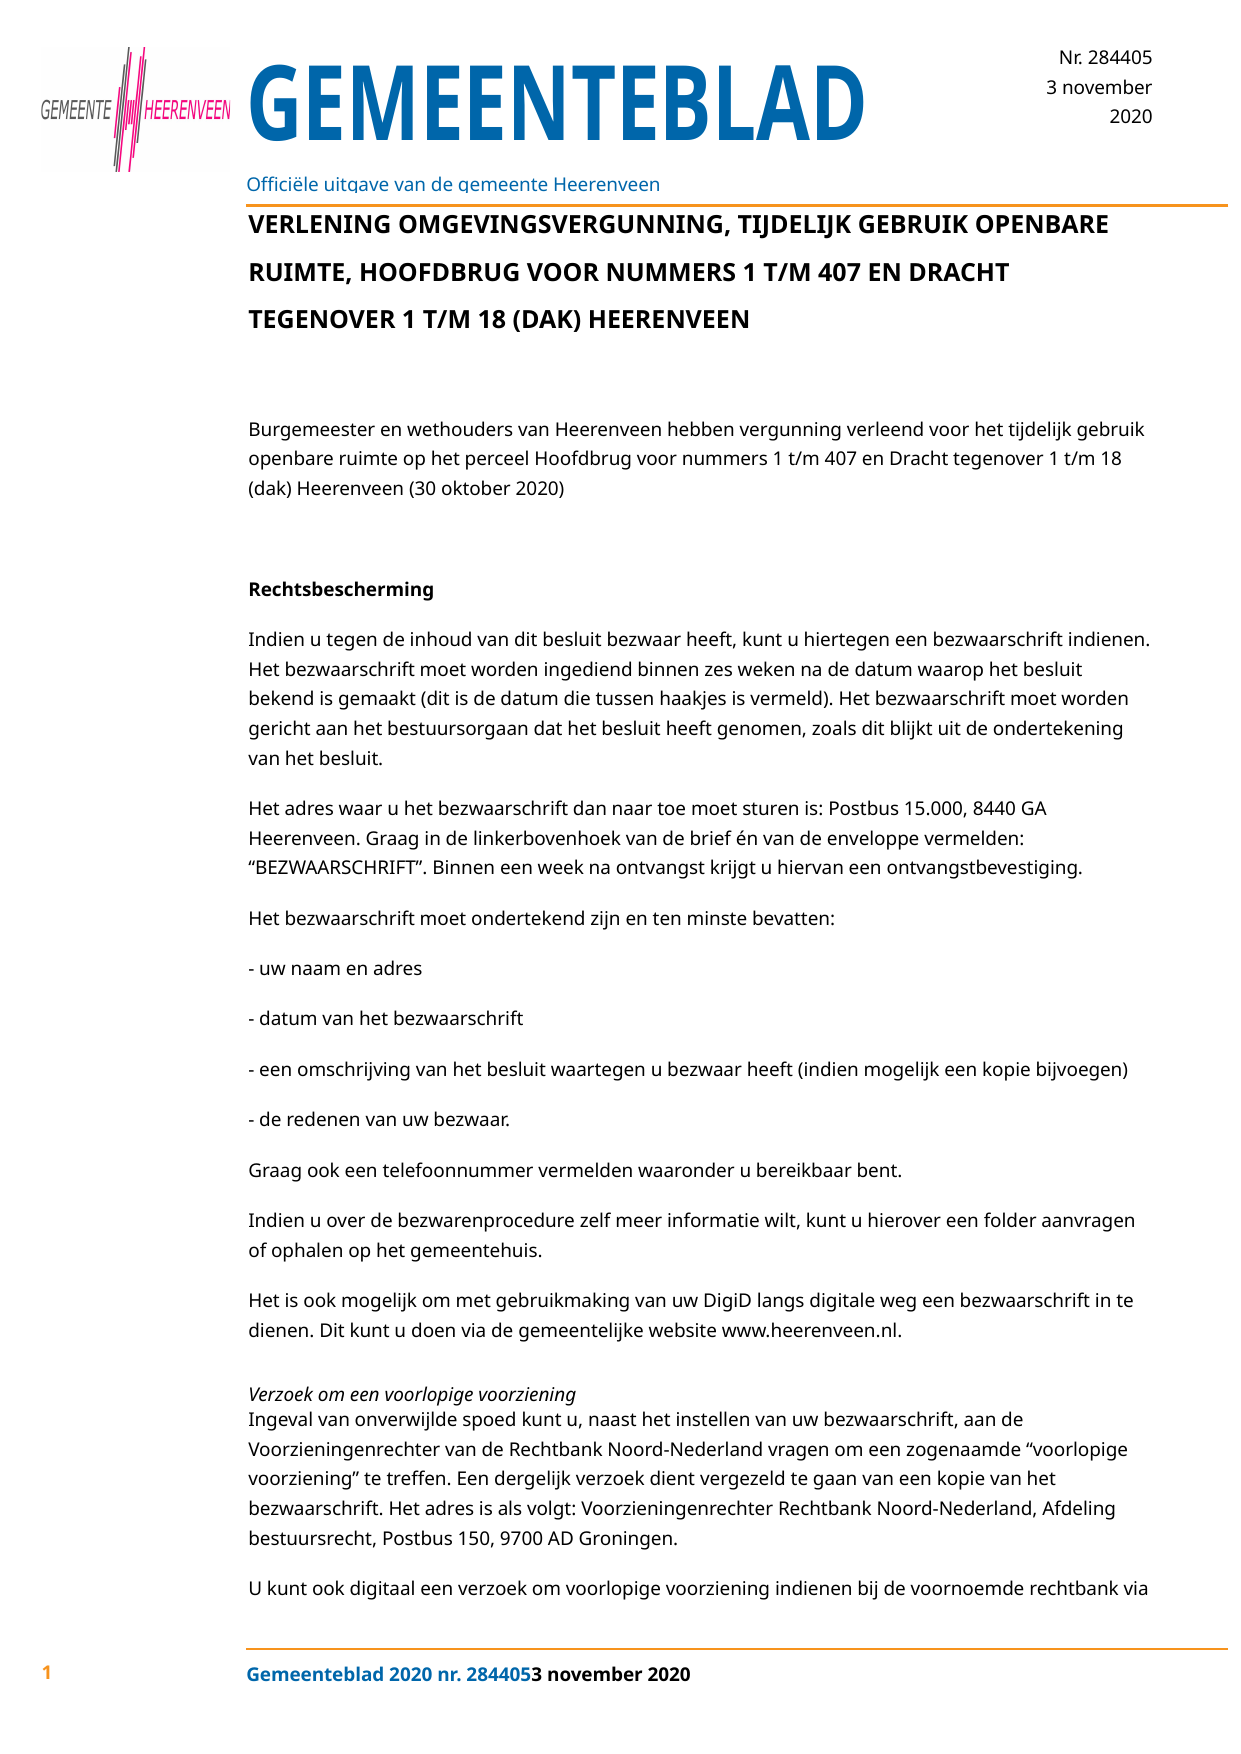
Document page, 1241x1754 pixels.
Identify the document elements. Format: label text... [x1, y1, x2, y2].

text Verzoek om een voorlopige voorziening [248, 1381, 1152, 1406]
text Indien u tegen de inhoud van dit besluit bezwaar heeft, kunt u hiertegen een bezwaarschrift indienen. Het bezwaarschrift moet worden ingediend binnen zes weken na de datum waarop het besluit bekend is gemaakt (dit is de datum die tussen haakjes is vermeld). Het bezwaarschrift moet worden gericht aan het bestuursorgaan dat het besluit heeft genomen, zoals dit blijkt uit de ondertekening van het besluit. [248, 626, 1152, 770]
text VERLENING OMGEVINGSVERGUNNING, TIJDELIJK GEBRUIK OPENBARE RUIMTE, HOOFDBRUG VOOR NUMMERS 1 T/M 407 EN DRACHT TEGENOVER 1 T/M 18 (DAK) HEERENVEEN [248, 207, 1152, 336]
text Ingeval van onverwijlde spoed kunt u, naast het instellen van uw bezwaarschrift, aan de Voorzieningenrechter van de Rechtbank Noord-Nederland vragen om een zogenaamde “voorlopige voorziening” te treffen. Een dergelijk verzoek dient vergezeld te gaan van een kopie van het bezwaarschrift. Het adres is als volgt: Voorzieningenrechter Rechtbank Noord-Nederland, Afdeling bestuursrecht, Postbus 150, 9700 AD Groningen. [248, 1406, 1152, 1551]
text - de redenen van uw bezwaar. [248, 1106, 1152, 1132]
text Indien u over de bezwarenprocedure zelf meer informatie wilt, kunt u hierover een folder aanvragen of ophalen op het gemeentehuis. [248, 1207, 1152, 1262]
text Het adres waar u het bezwaarschrift dan naar toe moet sturen is: Postbus 15.000, 8440 GA Heerenveen. Graag in de linkerbovenhoek van de brief én van de enveloppe vermelden: “BEZWAARSCHRIFT”. Binnen een week na ontvangst krijgt u hiervan een ontvangstbevestiging. [248, 795, 1152, 880]
text Rechtsbescherming [248, 576, 1152, 602]
text - uw naam en adres [248, 955, 1152, 981]
text - een omschrijving van het besluit waartegen u bezwaar heeft (indien mogelijk een kopie bijvoegen) [248, 1056, 1152, 1082]
text Burgemeester en wethouders van Heerenveen hebben vergunning verleend voor het tijdelijk gebruik openbare ruimte op het perceel Hoofdbrug voor nummers 1 t/m 407 en Dracht tegenover 1 t/m 18 (dak) Heerenveen (30 oktober 2020) [248, 416, 1152, 501]
picture [41, 47, 231, 172]
text U kunt ook digitaal een verzoek om voorlopige voorziening indienen bij de voornoemde rechtbank via [248, 1575, 1152, 1601]
text Het is ook mogelijk om met gebruikmaking van uw DigiD langs digitale weg een bezwaarschrift in te dienen. Dit kunt u doen via de gemeentelijke website www.heerenveen.nl. [248, 1287, 1152, 1342]
text Graag ook een telefoonnummer vermelden waaronder u bereikbaar bent. [248, 1157, 1152, 1182]
text Het bezwaarschrift moet ondertekend zijn en ten minste bevatten: [248, 905, 1152, 930]
text - datum van het bezwaarschrift [248, 1006, 1152, 1031]
